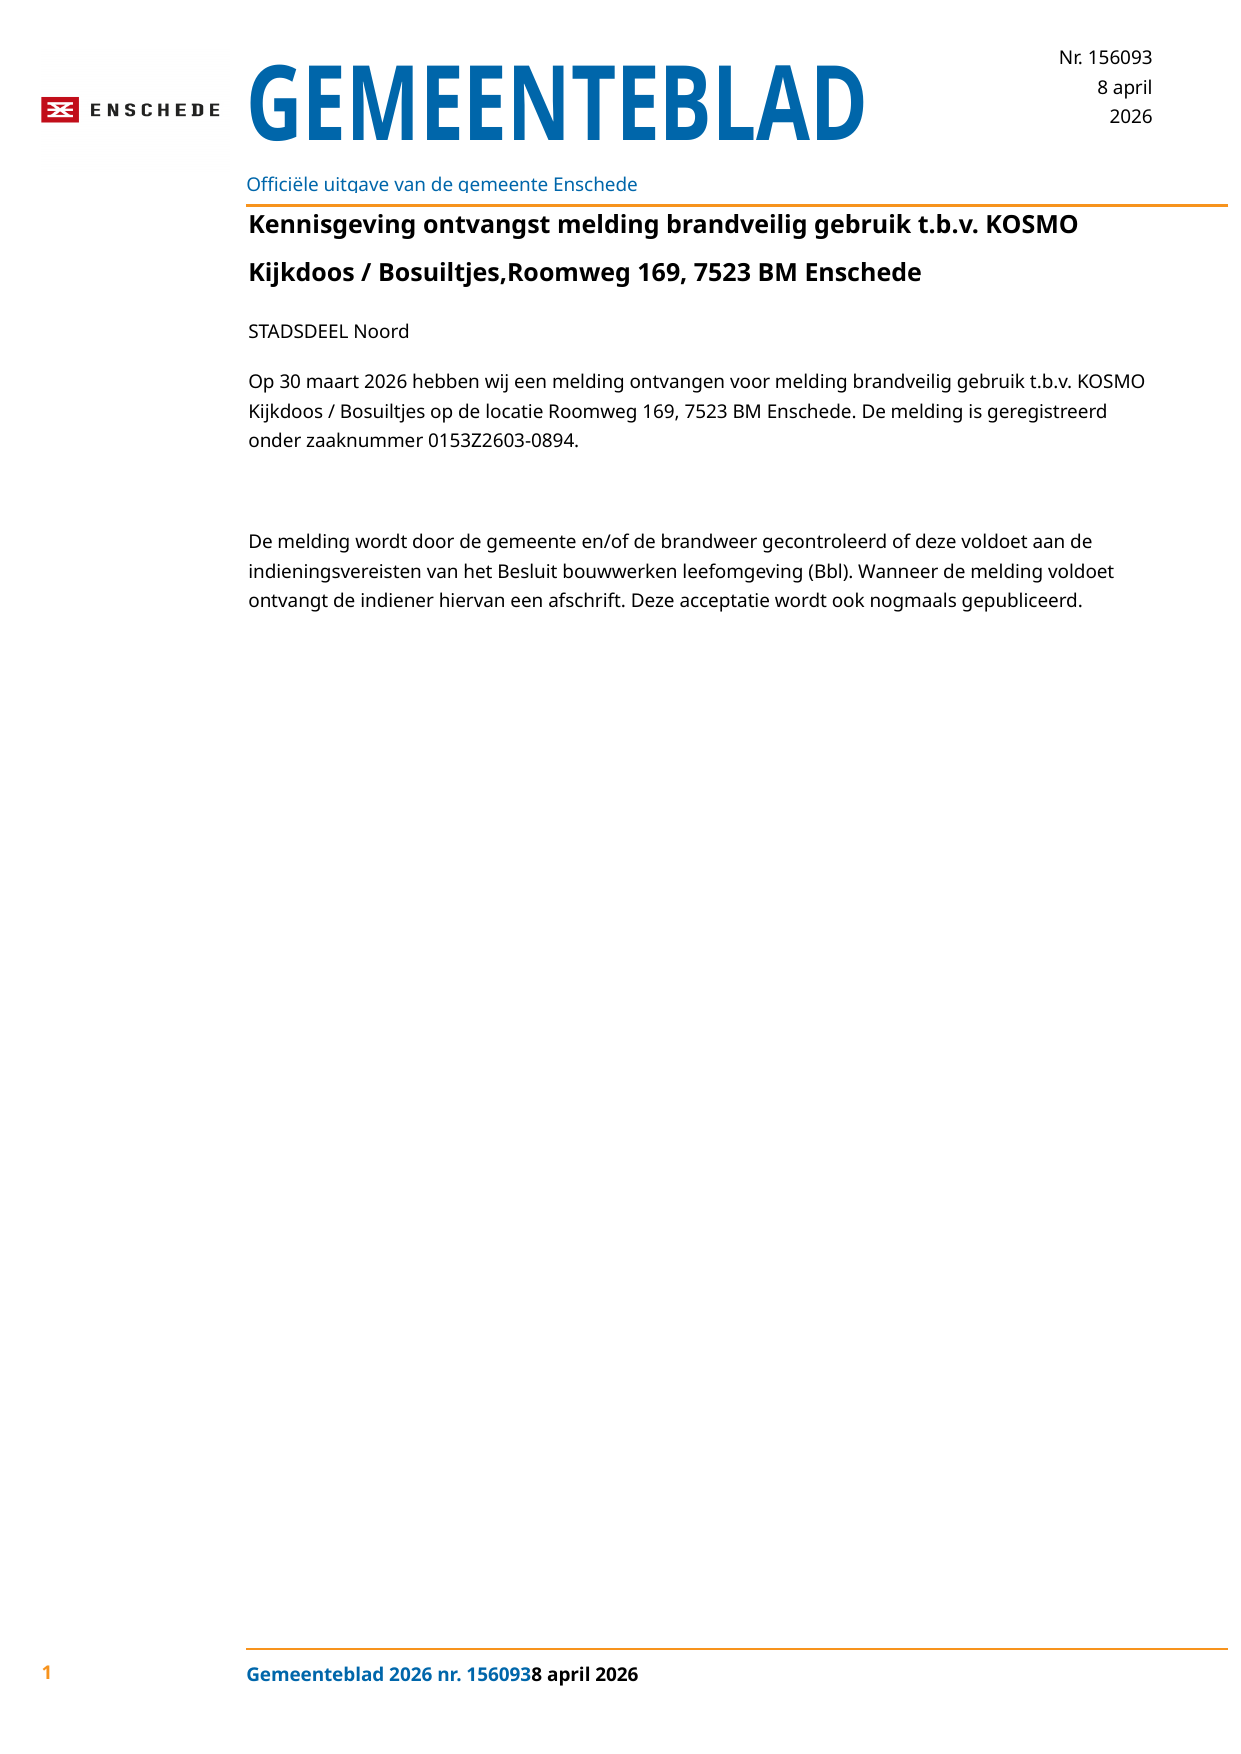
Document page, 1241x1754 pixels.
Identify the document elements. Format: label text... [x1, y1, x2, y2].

text Kennisgeving ontvangst melding brandveilig gebruik t.b.v. KOSMO Kijkdoos / Bosuiltjes,Roomweg 169, 7523 BM Enschede [248, 207, 1152, 288]
picture [41, 47, 231, 172]
text Op 30 maart 2026 hebben wij een melding ontvangen voor melding brandveilig gebruik t.b.v. KOSMO Kijkdoos / Bosuiltjes op de locatie Roomweg 169, 7523 BM Enschede. De melding is geregistreerd onder zaaknummer 0153Z2603-0894. [248, 368, 1152, 453]
text De melding wordt door de gemeente en/of de brandweer gecontroleerd of deze voldoet aan de indieningsvereisten van het Besluit bouwwerken leefomgeving (Bbl). Wanneer de melding voldoet ontvangt de indiener hiervan een afschrift. Deze acceptatie wordt ook nogmaals gepubliceerd. [248, 528, 1152, 613]
text STADSDEEL Noord [248, 318, 1152, 344]
